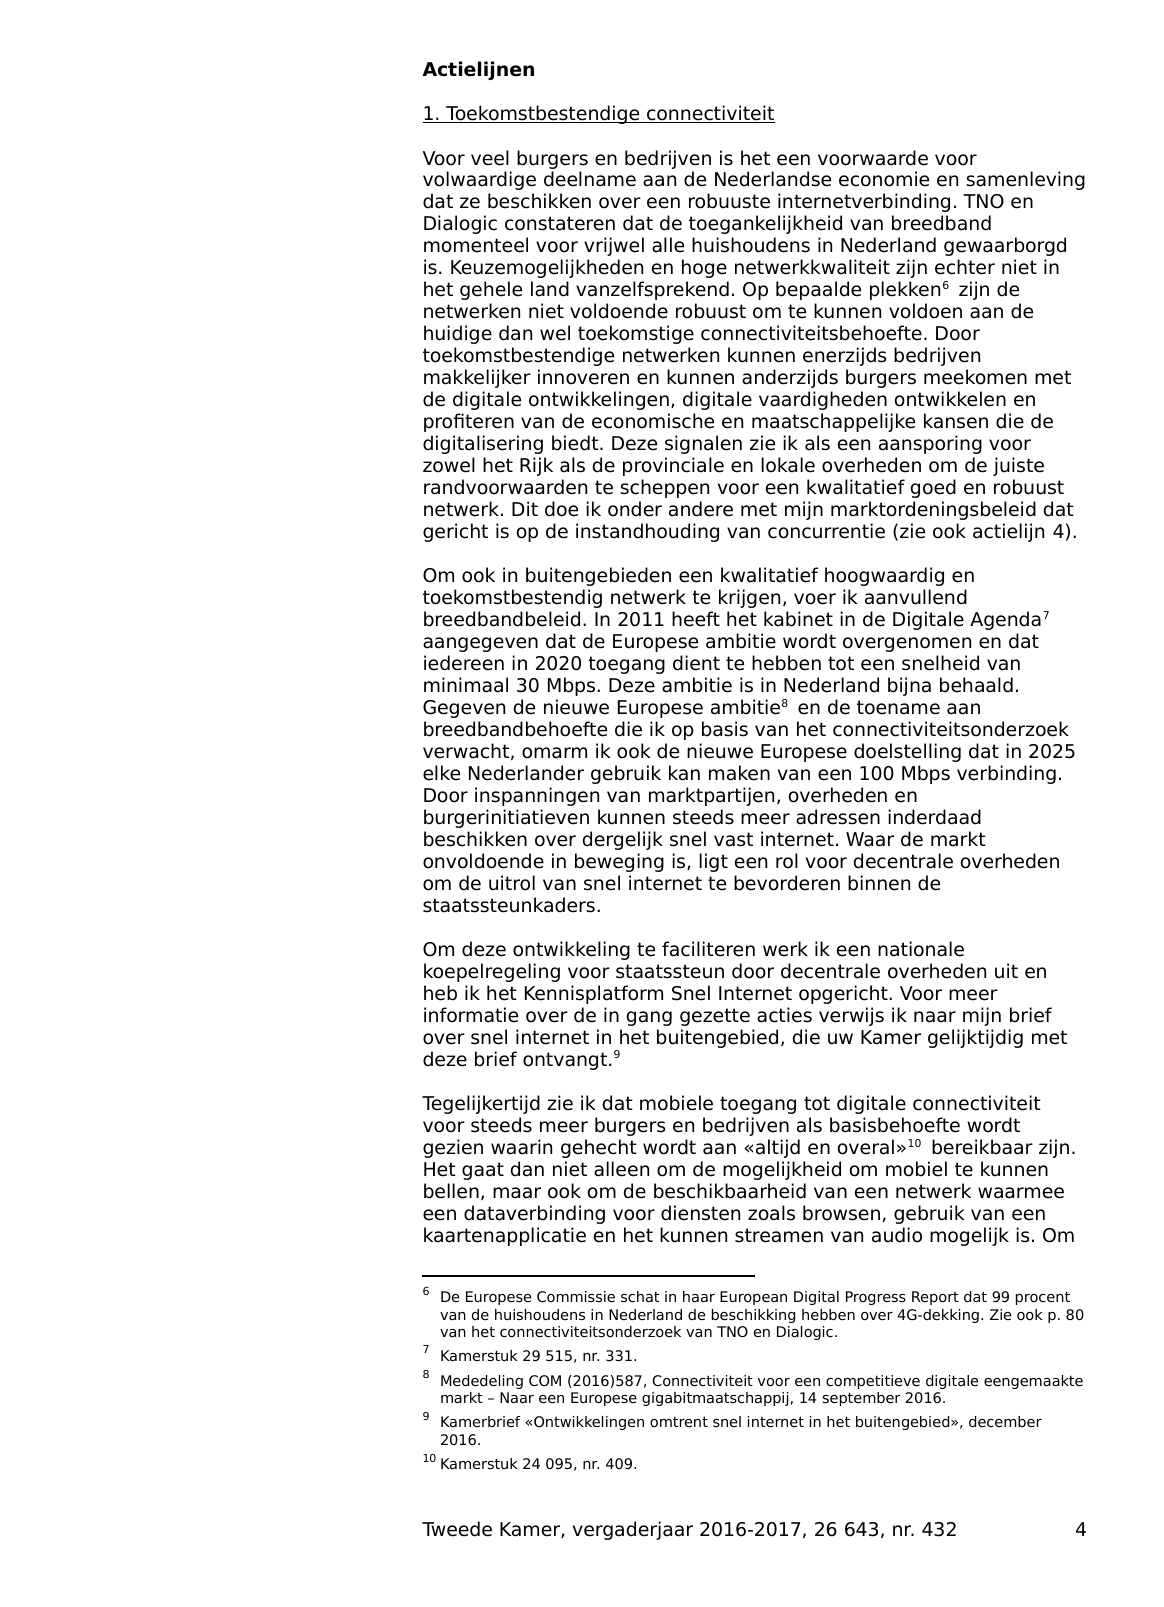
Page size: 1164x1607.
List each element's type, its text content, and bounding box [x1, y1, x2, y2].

text Kamerbrief «Ontwikkelingen omtrent snel internet in het buitengebied», december 2016. [422, 1410, 1087, 1449]
text Kamerstuk 29 515, nr. 331. [422, 1343, 1087, 1366]
text De Europese Commissie schat in haar European Digital Progress Report dat 99 procent van de huishoudens in Nederland de beschikking hebben over 4G-dekking. Zie ook p. 80 van het connectiviteitsonderzoek van TNO en Dialogic. [422, 1285, 1087, 1341]
text Kamerstuk 24 095, nr. 409. [422, 1452, 1087, 1474]
subtitle Actielijnen [422, 59, 1087, 81]
text Voor veel burgers en bedrijven is het een voorwaarde voor volwaardige deelname aan de Nederlandse economie en samenleving dat ze beschikken over een robuuste internetverbinding. TNO en Dialogic constateren dat de toegankelijkheid van breedband momenteel voor vrijwel alle huishoudens in Nederland gewaarborgd is. Keuzemogelijkheden en hoge netwerkkwaliteit zijn echter niet in het gehele land vanzelfsprekend. Op bepaalde plekken zijn de netwerken niet voldoende robuust om te kunnen voldoen aan de huidige dan wel toekomstige connectiviteitsbehoefte. Door toekomstbestendige netwerken kunnen enerzijds bedrijven makkelijker innoveren en kunnen anderzijds burgers meekomen met de digitale ontwikkelingen, digitale vaardigheden ontwikkelen en profiteren van de economische en maatschappelijke kansen die de digitalisering biedt. Deze signalen zie ik als een aansporing voor zowel het Rijk als de provinciale en lokale overheden om de juiste randvoorwaarden te scheppen voor een kwalitatief goed en robuust netwerk. Dit doe ik onder andere met mijn marktordeningsbeleid dat gericht is op de instandhouding van concurrentie (zie ook actielijn 4). [422, 147, 1087, 543]
text Mededeling COM (2016)587, Connectiviteit voor een competitieve digitale eengemaakte markt – Naar een Europese gigabitmaatschappij, 14 september 2016. [422, 1368, 1087, 1407]
text Om deze ontwikkeling te faciliteren werk ik een nationale koepelregeling voor staatssteun door decentrale overheden uit en heb ik het Kennisplatform Snel Internet opgericht. Voor meer informatie over de in gang gezette acties verwijs ik naar mijn brief over snel internet in het buitengebied, die uw Kamer gelijktijdig met deze brief ontvangt. [422, 939, 1087, 1071]
text Tegelijkertijd zie ik dat mobiele toegang tot digitale connectiviteit voor steeds meer burgers en bedrijven als basisbehoefte wordt gezien waarin gehecht wordt aan «altijd en overal» bereikbaar zijn. Het gaat dan niet alleen om de mogelijkheid om mobiel te kunnen bellen, maar ook om de beschikbaarheid van een netwerk waarmee een dataverbinding voor diensten zoals browsen, gebruik van een kaartenapplicatie en het kunnen streamen van audio mogelijk is. Om [422, 1093, 1087, 1247]
text Om ook in buitengebieden een kwalitatief hoogwaardig en toekomstbestendig netwerk te krijgen, voer ik aanvullend breedbandbeleid. In 2011 heeft het kabinet in de Digitale Agenda aangegeven dat de Europese ambitie wordt overgenomen en dat iedereen in 2020 toegang dient te hebben tot een snelheid van minimaal 30 Mbps. Deze ambitie is in Nederland bijna behaald. Gegeven de nieuwe Europese ambitie en de toename aan breedbandbehoefte die ik op basis van het connectiviteitsonderzoek verwacht, omarm ik ook de nieuwe Europese doelstelling dat in 2025 elke Nederlander gebruik kan maken van een 100 Mbps verbinding. Door inspanningen van marktpartijen, overheden en burgerinitiatieven kunnen steeds meer adressen inderdaad beschikken over dergelijk snel vast internet. Waar de markt onvoldoende in beweging is, ligt een rol voor decentrale overheden om de uitrol van snel internet te bevorderen binnen de staatssteunkaders. [422, 565, 1087, 917]
subtitle 1. Toekomstbestendige connectiviteit [422, 103, 1087, 125]
